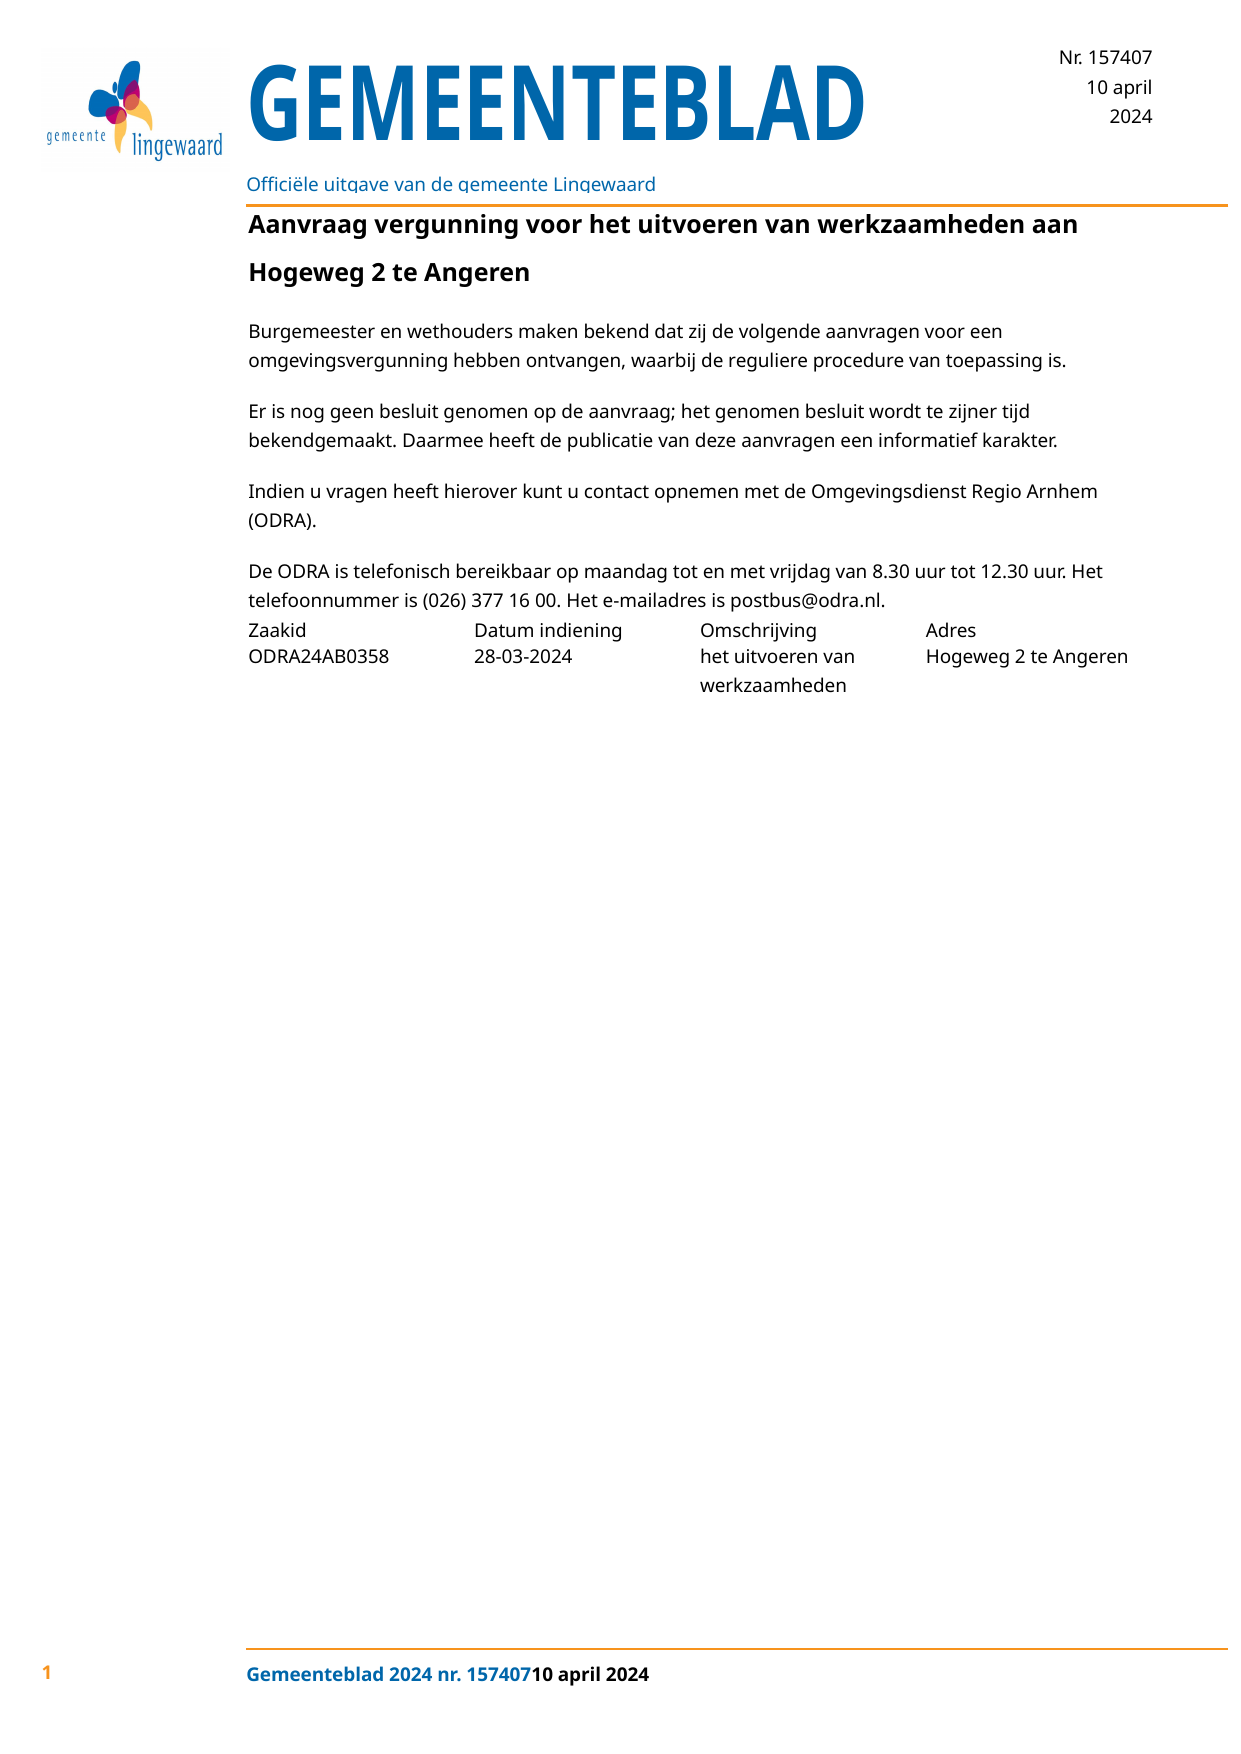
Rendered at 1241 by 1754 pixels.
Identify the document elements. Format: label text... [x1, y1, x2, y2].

table_header Omschrijving [700, 617, 926, 643]
table_cell ODRA24AB0358 [248, 643, 474, 698]
text De ODRA is telefonisch bereikbaar op maandag tot en met vrijdag van 8.30 uur tot 12.30 uur. Het telefoonnummer is (026) 377 16 00. Het e-mailadres is postbus@odra.nl. [248, 558, 1152, 613]
table_cell het uitvoeren van werkzaamheden [700, 643, 926, 698]
text Indien u vragen heeft hierover kunt u contact opnemen met de Omgevingsdienst Regio Arnhem (ODRA). [248, 478, 1152, 533]
picture [41, 47, 231, 172]
text Er is nog geen besluit genomen op de aanvraag; het genomen besluit wordt te zijner tijd bekendgemaakt. Daarmee heeft de publicatie van deze aanvragen een informatief karakter. [248, 398, 1152, 453]
table_cell Hogeweg 2 te Angeren [926, 643, 1152, 698]
text Aanvraag vergunning voor het uitvoeren van werkzaamheden aan Hogeweg 2 te Angeren [248, 207, 1152, 288]
table_header Adres [926, 617, 1152, 643]
table_cell 28-03-2024 [474, 643, 700, 698]
table_header Zaakid [248, 617, 474, 643]
table_header Datum indiening [474, 617, 700, 643]
text Burgemeester en wethouders maken bekend dat zij de volgende aanvragen voor een omgevingsvergunning hebben ontvangen, waarbij de reguliere procedure van toepassing is. [248, 318, 1152, 373]
